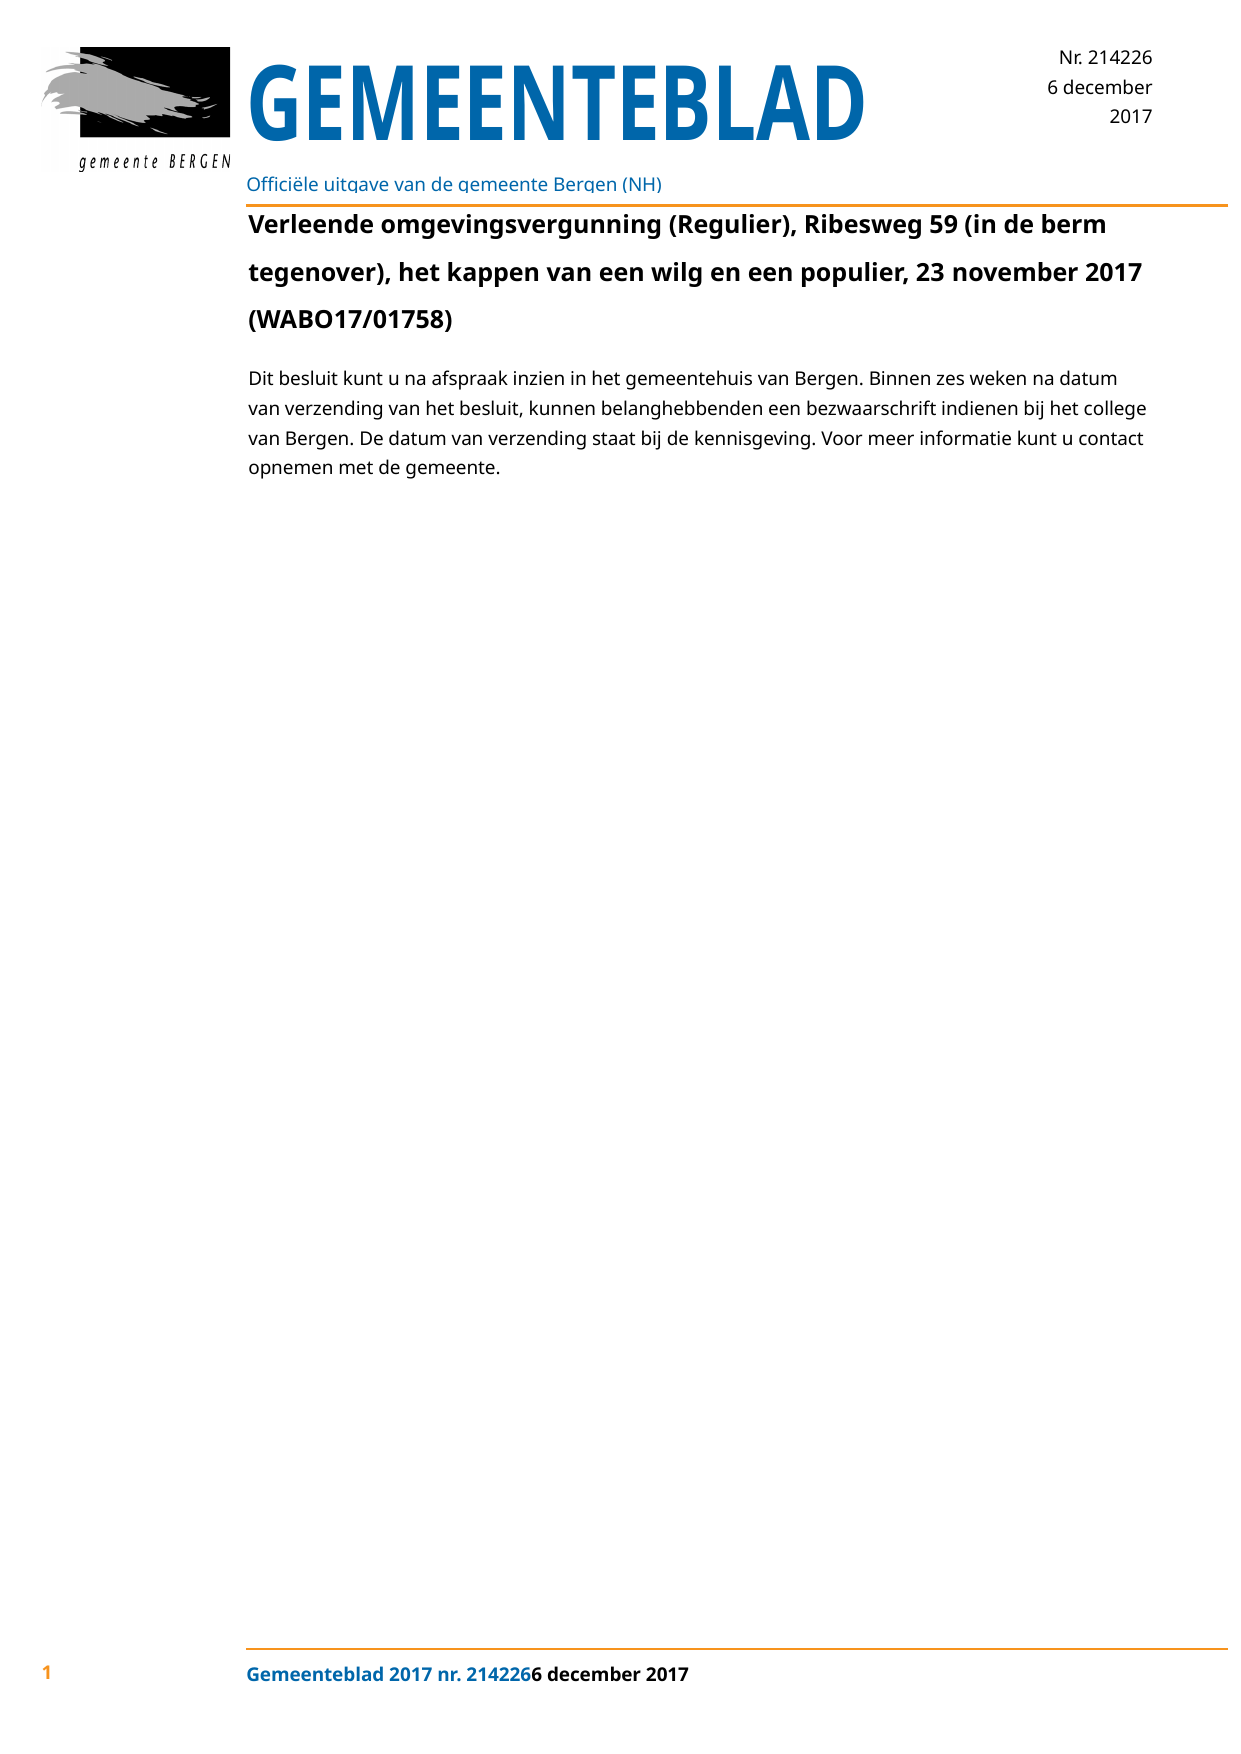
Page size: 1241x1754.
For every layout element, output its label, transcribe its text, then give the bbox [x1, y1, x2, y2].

picture [41, 47, 231, 172]
text Dit besluit kunt u na afspraak inzien in het gemeentehuis van Bergen. Binnen zes weken na datum van verzending van het besluit, kunnen belanghebbenden een bezwaarschrift indienen bij het college van Bergen. De datum van verzending staat bij de kennisgeving. Voor meer informatie kunt u contact opnemen met de gemeente. [248, 366, 1152, 480]
text Verleende omgevingsvergunning (Regulier), Ribesweg 59 (in de berm tegenover), het kappen van een wilg en een populier, 23 november 2017 (WABO17/01758) [248, 207, 1152, 336]
